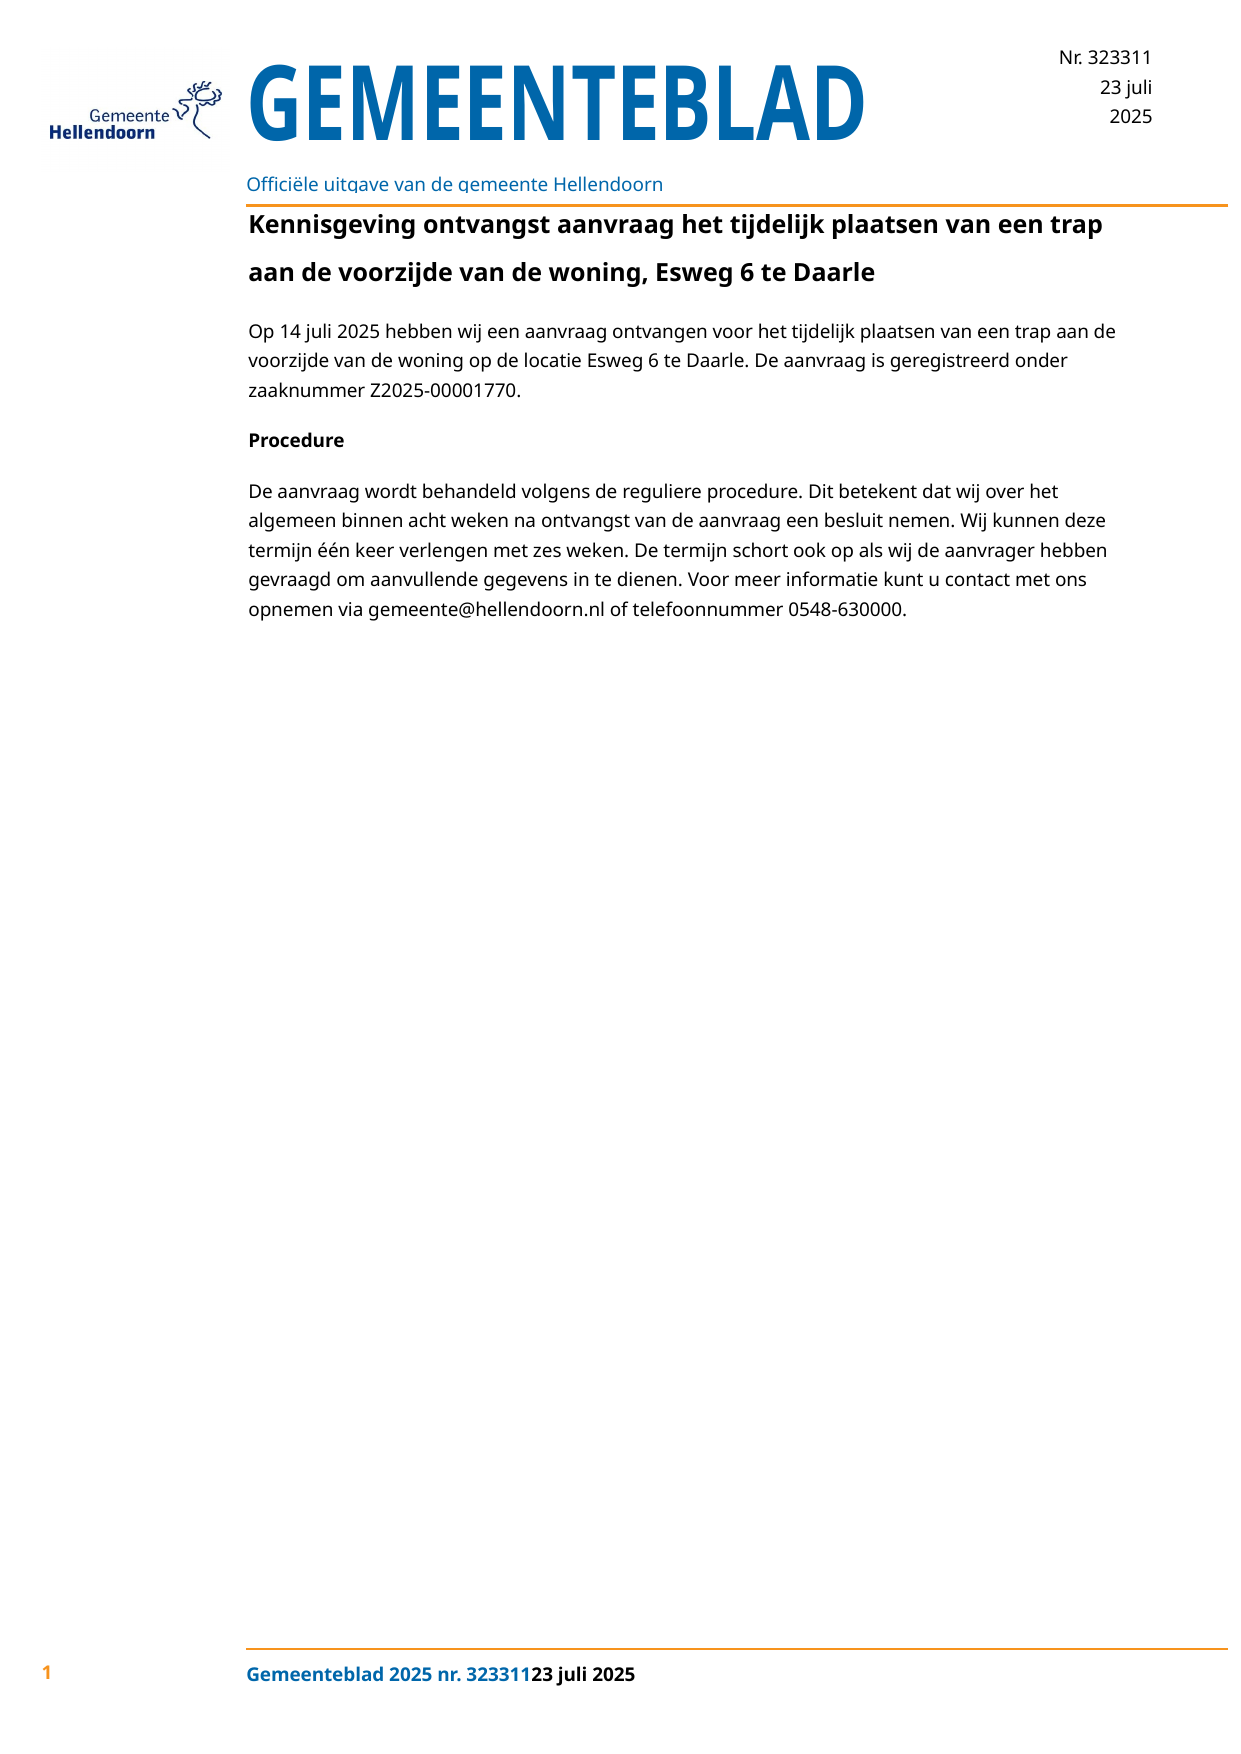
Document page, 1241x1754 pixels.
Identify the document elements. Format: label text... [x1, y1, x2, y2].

text De aanvraag wordt behandeld volgens de reguliere procedure. Dit betekent dat wij over het algemeen binnen acht weken na ontvangst van de aanvraag een besluit nemen. Wij kunnen deze termijn één keer verlengen met zes weken. De termijn schort ook op als wij de aanvrager hebben gevraagd om aanvullende gegevens in te dienen. Voor meer informatie kunt u contact met ons opnemen via gemeente@hellendoorn.nl of telefoonnummer 0548-630000. [248, 478, 1152, 622]
text Procedure [248, 427, 1152, 453]
picture [41, 47, 231, 172]
text Op 14 juli 2025 hebben wij een aanvraag ontvangen voor het tijdelijk plaatsen van een trap aan de voorzijde van de woning op de locatie Esweg 6 te Daarle. De aanvraag is geregistreerd onder zaaknummer Z2025-00001770. [248, 318, 1152, 403]
text Kennisgeving ontvangst aanvraag het tijdelijk plaatsen van een trap aan de voorzijde van de woning, Esweg 6 te Daarle [248, 207, 1152, 288]
